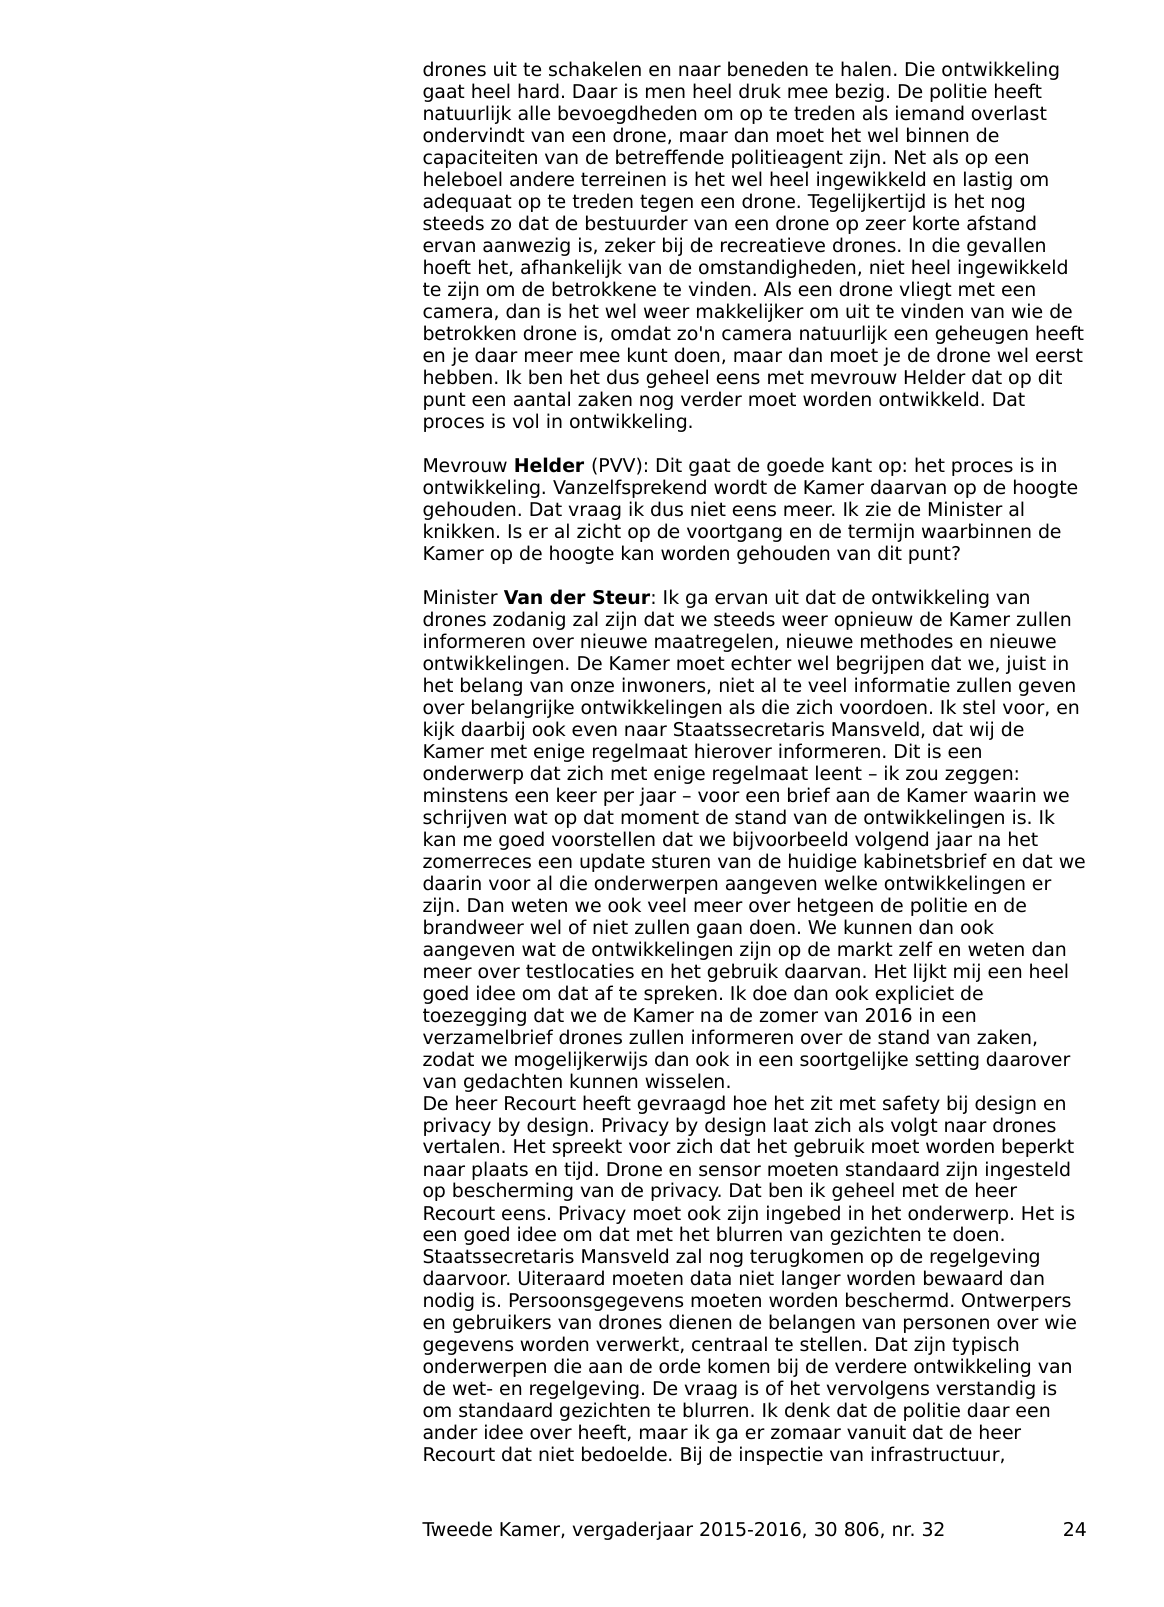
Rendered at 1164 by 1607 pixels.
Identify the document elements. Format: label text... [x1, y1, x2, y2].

text drones uit te schakelen en naar beneden te halen. Die ontwikkeling gaat heel hard. Daar is men heel druk mee bezig. De politie heeft natuurlijk alle bevoegdheden om op te treden als iemand overlast ondervindt van een drone, maar dan moet het wel binnen de capaciteiten van de betreffende politieagent zijn. Net als op een heleboel andere terreinen is het wel heel ingewikkeld en lastig om adequaat op te treden tegen een drone. Tegelijkertijd is het nog steeds zo dat de bestuurder van een drone op zeer korte afstand ervan aanwezig is, zeker bij de recreatieve drones. In die gevallen hoeft het, afhankelijk van de omstandigheden, niet heel ingewikkeld te zijn om de betrokkene te vinden. Als een drone vliegt met een camera, dan is het wel weer makkelijker om uit te vinden van wie de betrokken drone is, omdat zo'n camera natuurlijk een geheugen heeft en je daar meer mee kunt doen, maar dan moet je de drone wel eerst hebben. Ik ben het dus geheel eens met mevrouw Helder dat op dit punt een aantal zaken nog verder moet worden ontwikkeld. Dat proces is vol in ontwikkeling. [422, 59, 1087, 433]
text Minister Van der Steur: Ik ga ervan uit dat de ontwikkeling van drones zodanig zal zijn dat we steeds weer opnieuw de Kamer zullen informeren over nieuwe maatregelen, nieuwe methodes en nieuwe ontwikkelingen. De Kamer moet echter wel begrijpen dat we, juist in het belang van onze inwoners, niet al te veel informatie zullen geven over belangrijke ontwikkelingen als die zich voordoen. Ik stel voor, en kijk daarbij ook even naar Staatssecretaris Mansveld, dat wij de Kamer met enige regelmaat hierover informeren. Dit is een onderwerp dat zich met enige regelmaat leent – ik zou zeggen: minstens een keer per jaar – voor een brief aan de Kamer waarin we schrijven wat op dat moment de stand van de ontwikkelingen is. Ik kan me goed voorstellen dat we bijvoorbeeld volgend jaar na het zomerreces een update sturen van de huidige kabinetsbrief en dat we daarin voor al die onderwerpen aangeven welke ontwikkelingen er zijn. Dan weten we ook veel meer over hetgeen de politie en de brandweer wel of niet zullen gaan doen. We kunnen dan ook aangeven wat de ontwikkelingen zijn op de markt zelf en weten dan meer over testlocaties en het gebruik daarvan. Het lijkt mij een heel goed idee om dat af te spreken. Ik doe dan ook expliciet de toezegging dat we de Kamer na de zomer van 2016 in een verzamelbrief drones zullen informeren over de stand van zaken, zodat we mogelijkerwijs dan ook in een soortgelijke setting daarover van gedachten kunnen wisselen. [422, 587, 1087, 1092]
text De heer Recourt heeft gevraagd hoe het zit met safety bij design en privacy by design. Privacy by design laat zich als volgt naar drones vertalen. Het spreekt voor zich dat het gebruik moet worden beperkt naar plaats en tijd. Drone en sensor moeten standaard zijn ingesteld op bescherming van de privacy. Dat ben ik geheel met de heer Recourt eens. Privacy moet ook zijn ingebed in het onderwerp. Het is een goed idee om dat met het blurren van gezichten te doen. Staatssecretaris Mansveld zal nog terugkomen op de regelgeving daarvoor. Uiteraard moeten data niet langer worden bewaard dan nodig is. Persoonsgegevens moeten worden beschermd. Ontwerpers en gebruikers van drones dienen de belangen van personen over wie gegevens worden verwerkt, centraal te stellen. Dat zijn typisch onderwerpen die aan de orde komen bij de verdere ontwikkeling van de wet- en regelgeving. De vraag is of het vervolgens verstandig is om standaard gezichten te blurren. Ik denk dat de politie daar een ander idee over heeft, maar ik ga er zomaar vanuit dat de heer Recourt dat niet bedoelde. Bij de inspectie van infrastructuur, [422, 1092, 1087, 1466]
text Mevrouw Helder (PVV): Dit gaat de goede kant op: het proces is in ontwikkeling. Vanzelfsprekend wordt de Kamer daarvan op de hoogte gehouden. Dat vraag ik dus niet eens meer. Ik zie de Minister al knikken. Is er al zicht op de voortgang en de termijn waarbinnen de Kamer op de hoogte kan worden gehouden van dit punt? [422, 455, 1087, 565]
